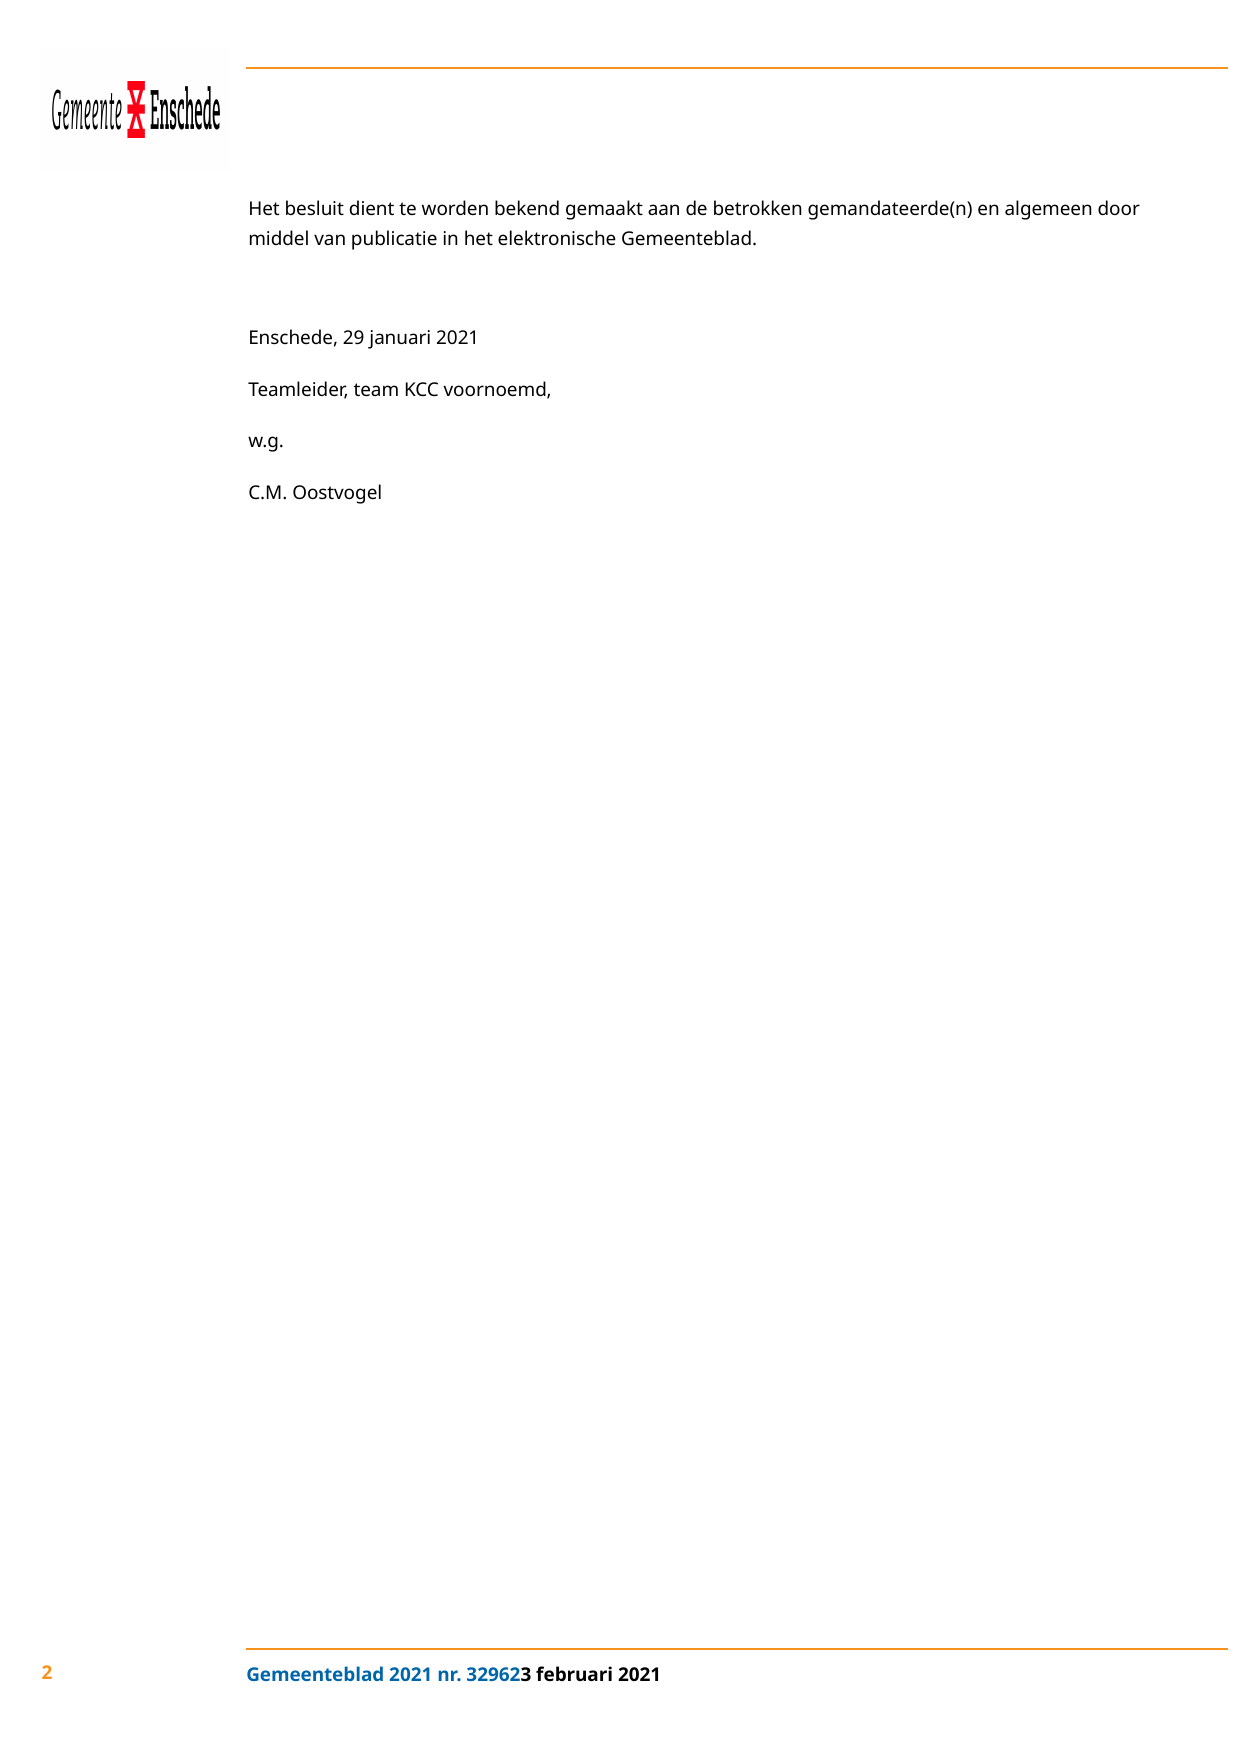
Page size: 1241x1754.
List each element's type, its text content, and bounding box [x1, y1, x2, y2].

text w.g. [248, 427, 1152, 453]
text Het besluit dient te worden bekend gemaakt aan de betrokken gemandateerde(n) en algemeen door middel van publicatie in het elektronische Gemeenteblad. [248, 196, 1152, 251]
text C.M. Oostvogel [248, 479, 1152, 504]
text Teamleider, team KCC voornoemd, [248, 376, 1152, 402]
picture [41, 47, 231, 172]
text Enschede, 29 januari 2021 [248, 324, 1152, 350]
